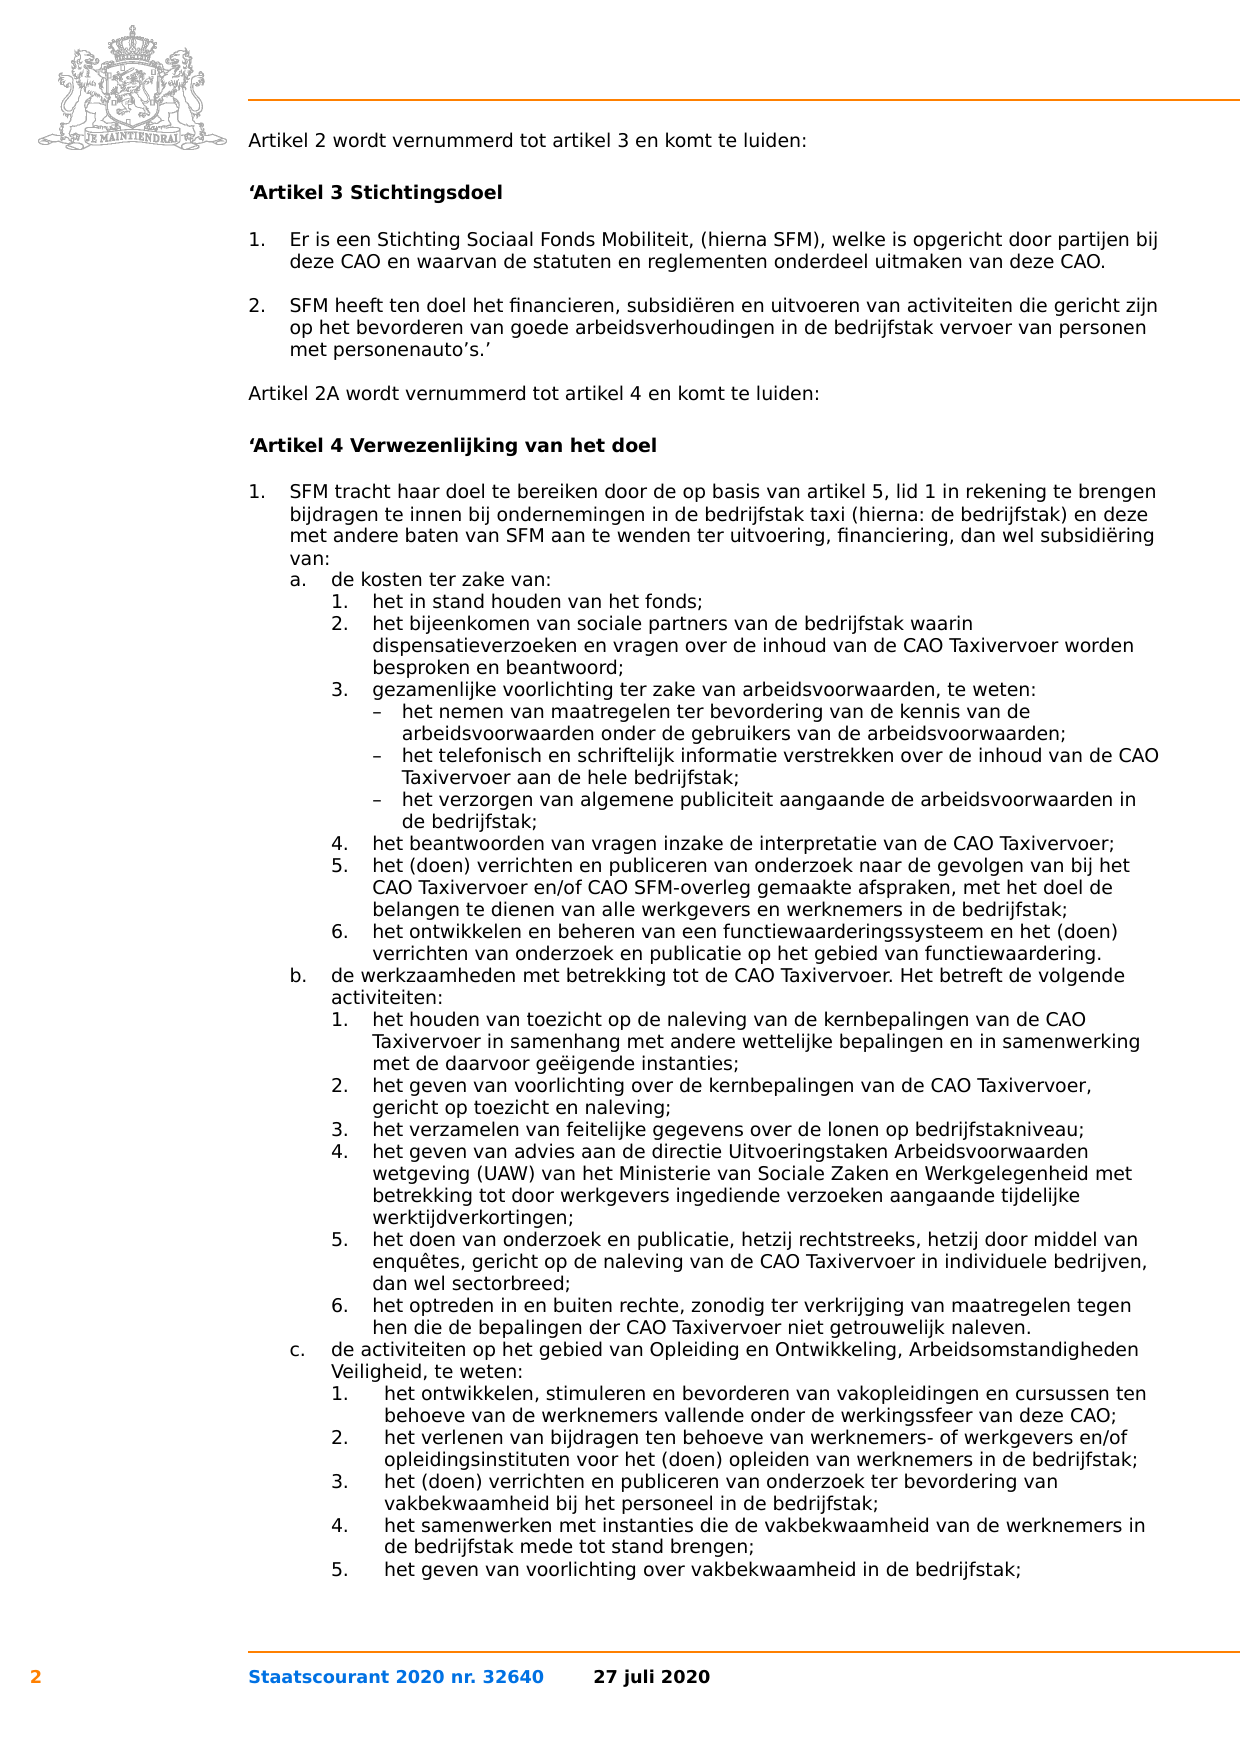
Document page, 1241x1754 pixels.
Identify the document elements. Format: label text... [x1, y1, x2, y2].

text 2. het bijeenkomen van sociale partners van de bedrijfstak waarin dispensatieverzoeken en vragen over de inhoud van de CAO Taxivervoer worden besproken en beantwoord; [331, 613, 1163, 679]
text 1. het ontwikkelen, stimuleren en bevorderen van vakopleidingen en cursussen ten behoeve van de werknemers vallende onder de werkingssfeer van deze CAO; [331, 1383, 1163, 1427]
text 5. het geven van voorlichting over vakbekwaamheid in de bedrijfstak; [331, 1558, 1163, 1580]
subtitle ‘Artikel 4 Verwezenlijking van het doel [248, 434, 1163, 456]
text 3. het (doen) verrichten en publiceren van onderzoek ter bevordering van vakbekwaamheid bij het personeel in de bedrijfstak; [331, 1471, 1163, 1514]
text 3. het verzamelen van feitelijke gegevens over de lonen op bedrijfstakniveau; [331, 1119, 1163, 1141]
text 6. het ontwikkelen en beheren van een functiewaarderingssysteem en het (doen) verrichten van onderzoek en publicatie op het gebied van functiewaardering. [331, 921, 1163, 965]
text 4. het geven van advies aan de directie Uitvoeringstaken Arbeidsvoorwaarden wetgeving (UAW) van het Ministerie van Sociale Zaken en Werkgelegenheid met betrekking tot door werkgevers ingediende verzoeken aangaande tijdelijke werktijdverkortingen; [331, 1141, 1163, 1229]
text 2. het geven van voorlichting over de kernbepalingen van de CAO Taxivervoer, gericht op toezicht en naleving; [331, 1075, 1163, 1119]
text 1. Er is een Stichting Sociaal Fonds Mobiliteit, (hierna SFM), welke is opgericht door partijen bij deze CAO en waarvan de statuten en reglementen onderdeel uitmaken van deze CAO. [248, 229, 1163, 273]
text 1. SFM tracht haar doel te bereiken door de op basis van artikel 5, lid 1 in rekening te brengen bijdragen te innen bij ondernemingen in de bedrijfstak taxi (hierna: de bedrijfstak) en deze met andere baten van SFM aan te wenden ter uitvoering, financiering, dan wel subsidiëring van: [248, 481, 1163, 569]
subtitle ‘Artikel 3 Stichtingsdoel [248, 182, 1163, 204]
text 1. het houden van toezicht op de naleving van de kernbepalingen van de CAO Taxivervoer in samenhang met andere wettelijke bepalingen en in samenwerking met de daarvoor geëigende instanties; [331, 1009, 1163, 1075]
text 1. het in stand houden van het fonds; [331, 591, 1163, 613]
text Artikel 2A wordt vernummerd tot artikel 4 en komt te luiden: [248, 382, 1163, 404]
text – het telefonisch en schriftelijk informatie verstrekken over de inhoud van de CAO Taxivervoer aan de hele bedrijfstak; [372, 745, 1163, 789]
text 5. het (doen) verrichten en publiceren van onderzoek naar de gevolgen van bij het CAO Taxivervoer en/of CAO SFM-overleg gemaakte afspraken, met het doel de belangen te dienen van alle werkgevers en werknemers in de bedrijfstak; [331, 855, 1163, 921]
text a. de kosten ter zake van: [289, 569, 1163, 591]
text Artikel 2 wordt vernummerd tot artikel 3 en komt te luiden: [248, 130, 1163, 152]
text – het nemen van maatregelen ter bevordering van de kennis van de arbeidsvoorwaarden onder de gebruikers van de arbeidsvoorwaarden; [372, 701, 1163, 745]
text – het verzorgen van algemene publiciteit aangaande de arbeidsvoorwaarden in de bedrijfstak; [372, 789, 1163, 833]
text 4. het samenwerken met instanties die de vakbekwaamheid van de werknemers in de bedrijfstak mede tot stand brengen; [331, 1514, 1163, 1558]
text 5. het doen van onderzoek en publicatie, hetzij rechtstreeks, hetzij door middel van enquêtes, gericht op de naleving van de CAO Taxivervoer in individuele bedrijven, dan wel sectorbreed; [331, 1229, 1163, 1295]
text 4. het beantwoorden van vragen inzake de interpretatie van de CAO Taxivervoer; [331, 833, 1163, 855]
text 6. het optreden in en buiten rechte, zonodig ter verkrijging van maatregelen tegen hen die de bepalingen der CAO Taxivervoer niet getrouwelijk naleven. [331, 1295, 1163, 1339]
text 2. SFM heeft ten doel het financieren, subsidiëren en uitvoeren van activiteiten die gericht zijn op het bevorderen van goede arbeidsverhoudingen in de bedrijfstak vervoer van personen met personenauto’s.’ [248, 295, 1163, 361]
text 2. het verlenen van bijdragen ten behoeve van werknemers- of werkgevers en/of opleidingsinstituten voor het (doen) opleiden van werknemers in de bedrijfstak; [331, 1427, 1163, 1471]
text b. de werkzaamheden met betrekking tot de CAO Taxivervoer. Het betreft de volgende activiteiten: [289, 965, 1163, 1009]
text 3. gezamenlijke voorlichting ter zake van arbeidsvoorwaarden, te weten: [331, 679, 1163, 701]
picture [38, 25, 227, 150]
text c. de activiteiten op het gebied van Opleiding en Ontwikkeling, Arbeidsomstandigheden Veiligheid, te weten: [289, 1339, 1163, 1383]
